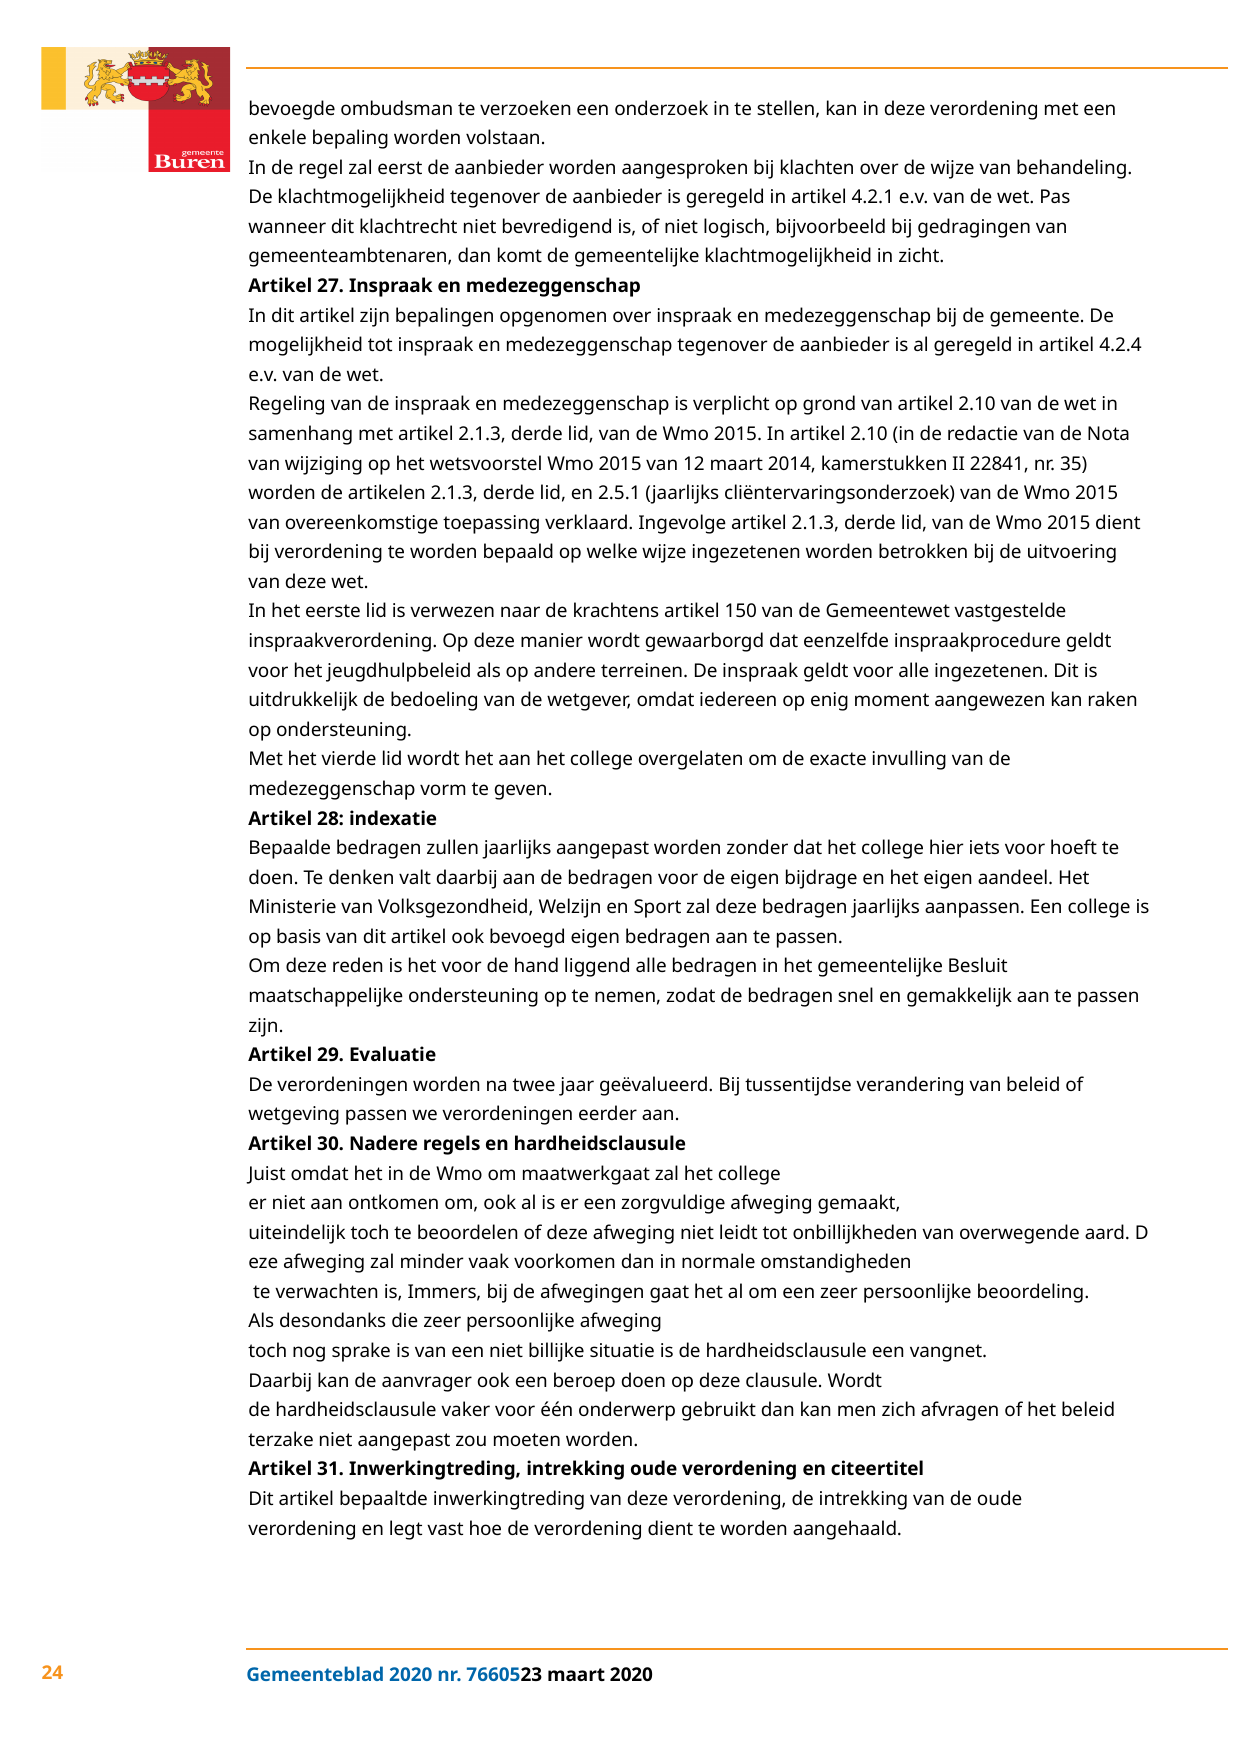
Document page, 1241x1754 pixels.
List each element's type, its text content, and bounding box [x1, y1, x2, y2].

text Artikel 29. Evaluatie [248, 1041, 1152, 1067]
text In dit artikel zijn bepalingen opgenomen over inspraak en medezeggenschap bij de gemeente. De mogelijkheid tot inspraak en medezeggenschap tegenover de aanbieder is al geregeld in artikel 4.2.4 e.v. van de wet. [248, 302, 1152, 387]
text wetgeving passen we verordeningen eerder aan. [248, 1101, 1152, 1126]
text Artikel 28: indexatie [248, 805, 1152, 831]
text In het eerste lid is verwezen naar de krachtens artikel 150 van de Gemeentewet vastgestelde inspraakverordening. Op deze manier wordt gewaarborgd dat eenzelfde inspraakprocedure geldt voor het jeugdhulpbeleid als op andere terreinen. De inspraak geldt voor alle ingezetenen. Dit is uitdrukkelijk de bedoeling van de wetgever, omdat iedereen op enig moment aangewezen kan raken op ondersteuning. [248, 598, 1152, 742]
text Artikel 30. Nadere regels en hardheidsclausule [248, 1130, 1152, 1156]
text Juist omdat het in de Wmo om maatwerkgaat zal het college er niet aan ontkomen om, ook al is er een zorgvuldige afweging gemaakt, [248, 1160, 1152, 1215]
text Dit artikel bepaaltde inwerkingtreding van deze verordening, de intrekking van de oude verordening en legt vast hoe de verordening dient te worden aangehaald. [248, 1485, 1152, 1541]
text terzake niet aangepast zou moeten worden. [248, 1426, 1152, 1452]
text Regeling van de inspraak en medezeggenschap is verplicht op grond van artikel 2.10 van de wet in samenhang met artikel 2.1.3, derde lid, van de Wmo 2015. In artikel 2.10 (in de redactie van de Nota van wijziging op het wetsvoorstel Wmo 2015 van 12 maart 2014, kamerstukken II 22841, nr. 35) worden de artikelen 2.1.3, derde lid, en 2.5.1 (jaarlijks cliëntervaringsonderzoek) van de Wmo 2015 van overeenkomstige toepassing verklaard. Ingevolge artikel 2.1.3, derde lid, van de Wmo 2015 dient bij verordening te worden bepaald op welke wijze ingezetenen worden betrokken bij de uitvoering van deze wet. [248, 391, 1152, 594]
text Artikel 31. Inwerkingtreding, intrekking oude verordening en citeertitel [248, 1456, 1152, 1481]
text Artikel 27. Inspraak en medezeggenschap [248, 272, 1152, 298]
text te verwachten is, Immers, bij de afwegingen gaat het al om een zeer persoonlijke beoordeling. [248, 1278, 1152, 1304]
picture [41, 47, 231, 172]
text Daarbij kan de aanvrager ook een beroep doen op deze clausule. Wordt de hardheidsclausule vaker voor één onderwerp gebruikt dan kan men zich afvragen of het beleid [248, 1367, 1152, 1422]
text bevoegde ombudsman te verzoeken een onderzoek in te stellen, kan in deze verordening met een enkele bepaling worden volstaan. [248, 95, 1152, 150]
text Bepaalde bedragen zullen jaarlijks aangepast worden zonder dat het college hier iets voor hoeft te doen. Te denken valt daarbij aan de bedragen voor de eigen bijdrage en het eigen aandeel. Het Ministerie van Volksgezondheid, Welzijn en Sport zal deze bedragen jaarlijks aanpassen. Een college is op basis van dit artikel ook bevoegd eigen bedragen aan te passen. [248, 834, 1152, 949]
text In de regel zal eerst de aanbieder worden aangesproken bij klachten over de wijze van behandeling. De klachtmogelijkheid tegenover de aanbieder is geregeld in artikel 4.2.1 e.v. van de wet. Pas wanneer dit klachtrecht niet bevredigend is, of niet logisch, bijvoorbeeld bij gedragingen van gemeenteambtenaren, dan komt de gemeentelijke klachtmogelijkheid in zicht. [248, 154, 1152, 268]
text uiteindelijk toch te beoordelen of deze afweging niet leidt tot onbillijkheden van overwegende aard. Deze afweging zal minder vaak voorkomen dan in normale omstandigheden [248, 1219, 1152, 1274]
text Om deze reden is het voor de hand liggend alle bedragen in het gemeentelijke Besluit maatschappelijke ondersteuning op te nemen, zodat de bedragen snel en gemakkelijk aan te passen zijn. [248, 953, 1152, 1038]
text De verordeningen worden na twee jaar geëvalueerd. Bij tussentijdse verandering van beleid of [248, 1071, 1152, 1097]
text Met het vierde lid wordt het aan het college overgelaten om de exacte invulling van de medezeggenschap vorm te geven. [248, 746, 1152, 801]
text Als desondanks die zeer persoonlijke afweging toch nog sprake is van een niet billijke situatie is de hardheidsclausule een vangnet. [248, 1308, 1152, 1363]
